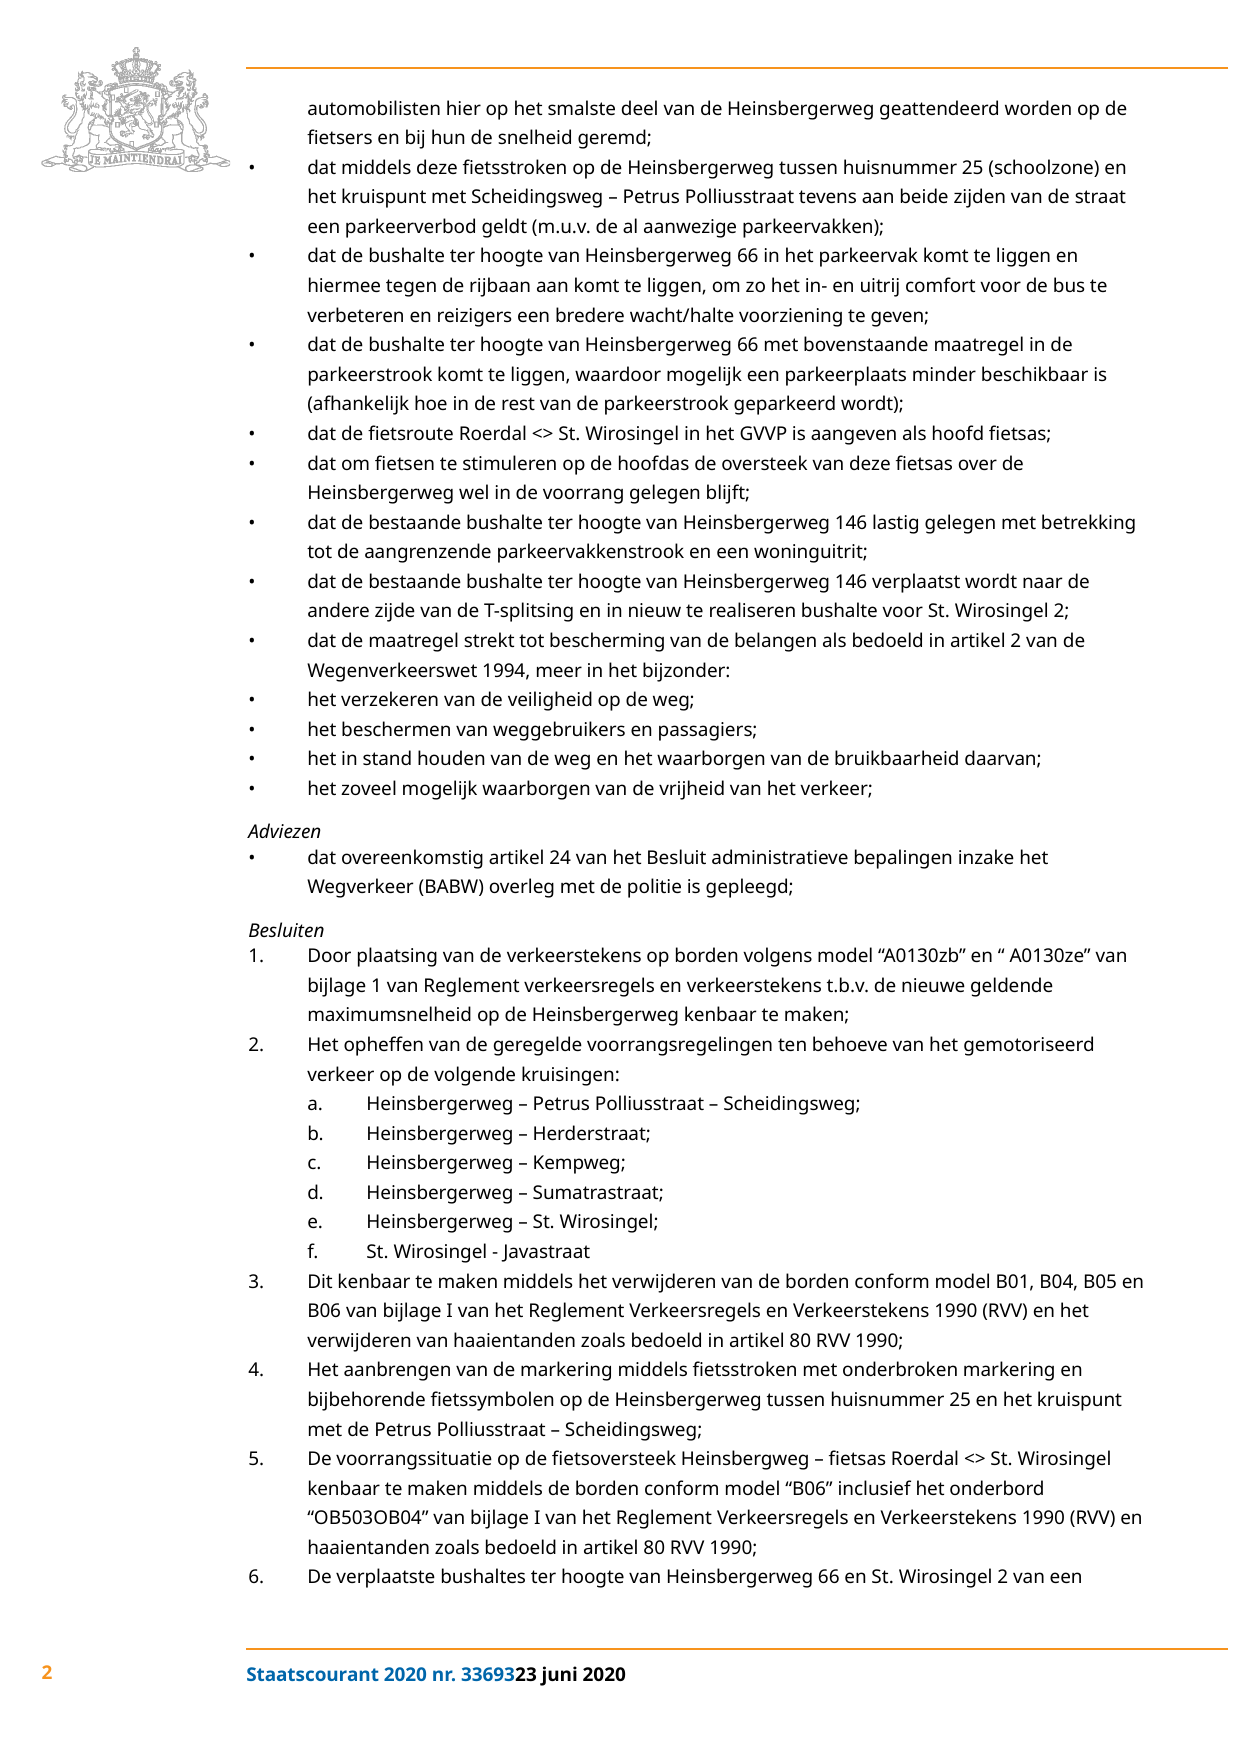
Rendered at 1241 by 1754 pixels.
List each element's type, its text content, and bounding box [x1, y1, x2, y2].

list Heinsbergerweg – St. Wirosingel; [307, 1209, 1152, 1234]
list dat om fietsen te stimuleren op de hoofdas de oversteek van deze fietsas over de Heinsbergerweg wel in de voorrang gelegen blijft; [248, 450, 1152, 505]
list dat de bushalte ter hoogte van Heinsbergerweg 66 in het parkeervak komt te liggen en hiermee tegen de rijbaan aan komt te liggen, om zo het in- en uitrij comfort voor de bus te verbeteren en reizigers een bredere wacht/halte voorziening te geven; [248, 243, 1152, 328]
list St. Wirosingel - Javastraat [307, 1238, 1152, 1264]
list het in stand houden van de weg en het waarborgen van de bruikbaarheid daarvan; [248, 746, 1152, 771]
text Besluiten [248, 917, 1152, 942]
list dat middels deze fietsstroken op de Heinsbergerweg tussen huisnummer 25 (schoolzone) en het kruispunt met Scheidingsweg – Petrus Polliusstraat tevens aan beide zijden van de straat een parkeerverbod geldt (m.u.v. de al aanwezige parkeervakken); [248, 154, 1152, 239]
list het zoveel mogelijk waarborgen van de vrijheid van het verkeer; [248, 775, 1152, 801]
list dat de fietsroute Roerdal <> St. Wirosingel in het GVVP is aangeven als hoofd fietsas; [248, 420, 1152, 446]
list dat de maatregel strekt tot bescherming van de belangen als bedoeld in artikel 2 van de Wegenverkeerswet 1994, meer in het bijzonder: [248, 627, 1152, 683]
list dat de bushalte ter hoogte van Heinsbergerweg 66 met bovenstaande maatregel in de parkeerstrook komt te liggen, waardoor mogelijk een parkeerplaats minder beschikbaar is (afhankelijk hoe in de rest van de parkeerstrook geparkeerd wordt); [248, 331, 1152, 416]
list Heinsbergerweg – Sumatrastraat; [307, 1179, 1152, 1205]
list Door plaatsing van de verkeerstekens op borden volgens model “A0130zb” en “ A0130ze” van bijlage 1 van Reglement verkeersregels en verkeerstekens t.b.v. de nieuwe geldende maximumsnelheid op de Heinsbergerweg kenbaar te maken; [248, 942, 1152, 1027]
list Heinsbergerweg – Kempweg; [307, 1149, 1152, 1175]
text Adviezen [248, 818, 1152, 844]
list dat de bestaande bushalte ter hoogte van Heinsbergerweg 146 verplaatst wordt naar de andere zijde van de T-splitsing en in nieuw te realiseren bushalte voor St. Wirosingel 2; [248, 568, 1152, 623]
list De verplaatste bushaltes ter hoogte van Heinsbergerweg 66 en St. Wirosingel 2 van een [248, 1564, 1152, 1589]
list Het aanbrengen van de markering middels fietsstroken met onderbroken markering en bijbehorende fietssymbolen op de Heinsbergerweg tussen huisnummer 25 en het kruispunt met de Petrus Polliusstraat – Scheidingsweg; [248, 1357, 1152, 1442]
list automobilisten hier op het smalste deel van de Heinsbergerweg geattendeerd worden op de fietsers en bij hun de snelheid geremd; [248, 95, 1152, 150]
list dat de bestaande bushalte ter hoogte van Heinsbergerweg 146 lastig gelegen met betrekking tot de aangrenzende parkeervakkenstrook en een woninguitrit; [248, 509, 1152, 564]
list Het opheffen van de geregelde voorrangsregelingen ten behoeve van het gemotoriseerd verkeer op de volgende kruisingen: [248, 1031, 1152, 1087]
list Heinsbergerweg – Herderstraat; [307, 1120, 1152, 1146]
list het verzekeren van de veiligheid op de weg; [248, 686, 1152, 712]
picture [41, 47, 231, 172]
list het beschermen van weggebruikers en passagiers; [248, 716, 1152, 742]
list Dit kenbaar te maken middels het verwijderen van de borden conform model B01, B04, B05 en B06 van bijlage I van het Reglement Verkeersregels en Verkeerstekens 1990 (RVV) en het verwijderen van haaientanden zoals bedoeld in artikel 80 RVV 1990; [248, 1268, 1152, 1353]
list Heinsbergerweg – Petrus Polliusstraat – Scheidingsweg; [307, 1090, 1152, 1116]
list De voorrangssituatie op de fietsoversteek Heinsbergweg – fietsas Roerdal <> St. Wirosingel kenbaar te maken middels de borden conform model “B06” inclusief het onderbord “OB503OB04” van bijlage I van het Reglement Verkeersregels en Verkeerstekens 1990 (RVV) en haaientanden zoals bedoeld in artikel 80 RVV 1990; [248, 1445, 1152, 1560]
list dat overeenkomstig artikel 24 van het Besluit administratieve bepalingen inzake het Wegverkeer (BABW) overleg met de politie is gepleegd; [248, 844, 1152, 899]
